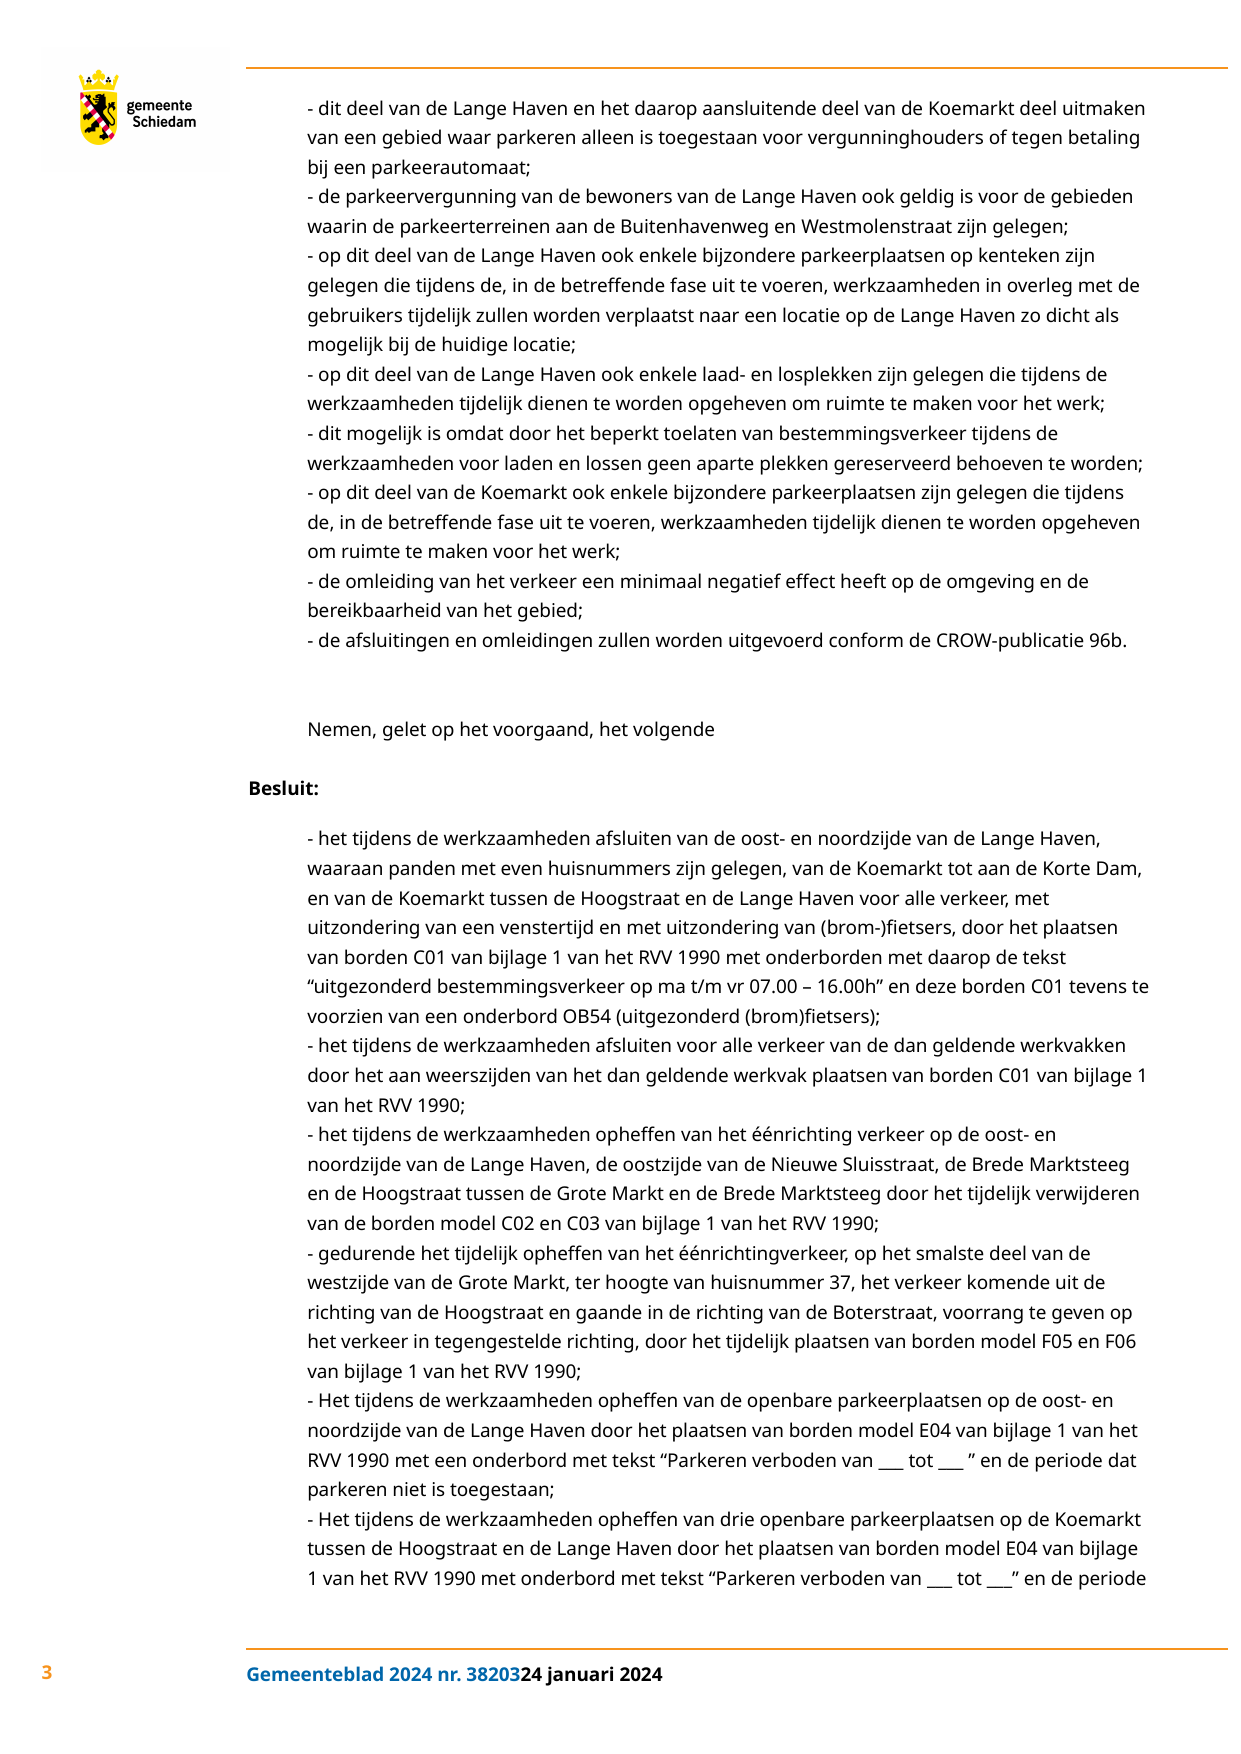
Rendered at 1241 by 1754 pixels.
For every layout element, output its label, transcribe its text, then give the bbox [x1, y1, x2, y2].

list - het tijdens de werkzaamheden afsluiten voor alle verkeer van de dan geldende werkvakken door het aan weerszijden van het dan geldende werkvak plaatsen van borden C01 van bijlage 1 van het RVV 1990; [248, 1033, 1152, 1118]
list - Het tijdens de werkzaamheden opheffen van de openbare parkeerplaatsen op de oost- en noordzijde van de Lange Haven door het plaatsen van borden model E04 van bijlage 1 van het RVV 1990 met een onderbord met tekst “Parkeren verboden van ___ tot ___ ” en de periode dat parkeren niet is toegestaan; [248, 1388, 1152, 1502]
list - het tijdens de werkzaamheden afsluiten van de oost- en noordzijde van de Lange Haven, waaraan panden met even huisnummers zijn gelegen, van de Koemarkt tot aan de Korte Dam, en van de Koemarkt tussen de Hoogstraat en de Lange Haven voor alle verkeer, met uitzondering van een venstertijd en met uitzondering van (brom-)fietsers, door het plaatsen van borden C01 van bijlage 1 van het RVV 1990 met onderborden met daarop de tekst “uitgezonderd bestemmingsverkeer op ma t/m vr 07.00 – 16.00h” en deze borden C01 tevens te voorzien van een onderbord OB54 (uitgezonderd (brom)fietsers); [248, 826, 1152, 1029]
list - de afsluitingen en omleidingen zullen worden uitgevoerd conform de CROW-publicatie 96b. [248, 627, 1152, 653]
list - dit deel van de Lange Haven en het daarop aansluitende deel van de Koemarkt deel uitmaken van een gebied waar parkeren alleen is toegestaan voor vergunninghouders of tegen betaling bij een parkeerautomaat; [248, 95, 1152, 180]
list - Het tijdens de werkzaamheden opheffen van drie openbare parkeerplaatsen op de Koemarkt tussen de Hoogstraat en de Lange Haven door het plaatsen van borden model E04 van bijlage 1 van het RVV 1990 met onderbord met tekst “Parkeren verboden van ___ tot ___” en de periode [248, 1506, 1152, 1591]
list - gedurende het tijdelijk opheffen van het éénrichtingverkeer, op het smalste deel van de westzijde van de Grote Markt, ter hoogte van huisnummer 37, het verkeer komende uit de richting van de Hoogstraat en gaande in de richting van de Boterstraat, voorrang te geven op het verkeer in tegengestelde richting, door het tijdelijk plaatsen van borden model F05 en F06 van bijlage 1 van het RVV 1990; [248, 1240, 1152, 1384]
list Nemen, gelet op het voorgaand, het volgende [248, 716, 1152, 742]
list - het tijdens de werkzaamheden opheffen van het éénrichting verkeer op de oost- en noordzijde van de Lange Haven, de oostzijde van de Nieuwe Sluisstraat, de Brede Marktsteeg en de Hoogstraat tussen de Grote Markt en de Brede Marktsteeg door het tijdelijk verwijderen van de borden model C02 en C03 van bijlage 1 van het RVV 1990; [248, 1121, 1152, 1236]
text Besluit: [248, 775, 1152, 801]
list - op dit deel van de Koemarkt ook enkele bijzondere parkeerplaatsen zijn gelegen die tijdens de, in de betreffende fase uit te voeren, werkzaamheden tijdelijk dienen te worden opgeheven om ruimte te maken voor het werk; [248, 479, 1152, 564]
list - dit mogelijk is omdat door het beperkt toelaten van bestemmingsverkeer tijdens de werkzaamheden voor laden en lossen geen aparte plekken gereserveerd behoeven te worden; [248, 420, 1152, 476]
picture [41, 47, 231, 172]
list - op dit deel van de Lange Haven ook enkele laad- en losplekken zijn gelegen die tijdens de werkzaamheden tijdelijk dienen te worden opgeheven om ruimte te maken voor het werk; [248, 361, 1152, 416]
list - de parkeervergunning van de bewoners van de Lange Haven ook geldig is voor de gebieden waarin de parkeerterreinen aan de Buitenhavenweg en Westmolenstraat zijn gelegen; [248, 183, 1152, 239]
list - de omleiding van het verkeer een minimaal negatief effect heeft op de omgeving en de bereikbaarheid van het gebied; [248, 568, 1152, 623]
list - op dit deel van de Lange Haven ook enkele bijzondere parkeerplaatsen op kenteken zijn gelegen die tijdens de, in de betreffende fase uit te voeren, werkzaamheden in overleg met de gebruikers tijdelijk zullen worden verplaatst naar een locatie op de Lange Haven zo dicht als mogelijk bij de huidige locatie; [248, 243, 1152, 357]
